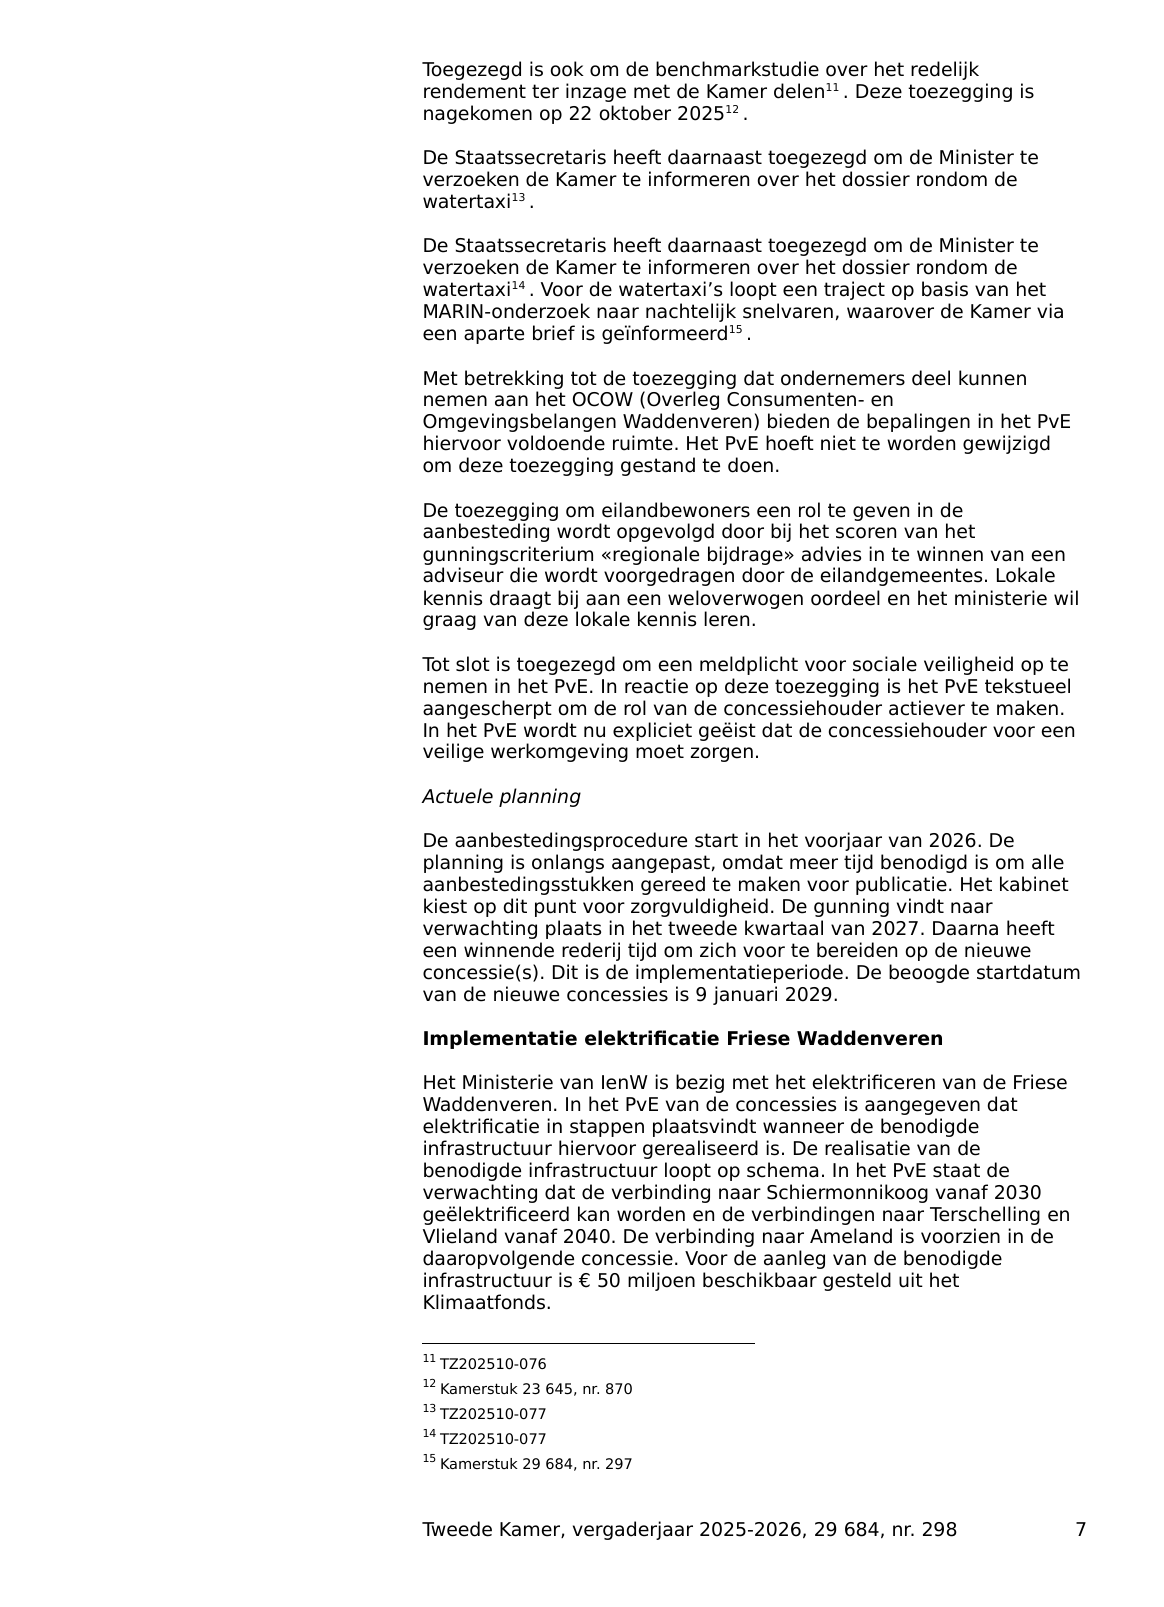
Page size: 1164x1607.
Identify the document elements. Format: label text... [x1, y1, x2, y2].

text De Staatssecretaris heeft daarnaast toegezegd om de Minister te verzoeken de Kamer te informeren over het dossier rondom de watertaxi. [422, 147, 1087, 213]
text Kamerstuk 23 645, nr. 870 [422, 1377, 1087, 1399]
text De toezegging om eilandbewoners een rol te geven in de aanbesteding wordt opgevolgd door bij het scoren van het gunningscriterium «regionale bijdrage» advies in te winnen van een adviseur die wordt voorgedragen door de eilandgemeentes. Lokale kennis draagt bij aan een weloverwogen oordeel en het ministerie wil graag van deze lokale kennis leren. [422, 499, 1087, 631]
text Met betrekking tot de toezegging dat ondernemers deel kunnen nemen aan het OCOW (Overleg Consumenten- en Omgevingsbelangen Waddenveren) bieden de bepalingen in het PvE hiervoor voldoende ruimte. Het PvE hoeft niet te worden gewijzigd om deze toezegging gestand te doen. [422, 367, 1087, 477]
text TZ202510-077 [422, 1427, 1087, 1449]
text TZ202510-076 [422, 1352, 1087, 1374]
subtitle Implementatie elektrificatie Friese Waddenveren [422, 1028, 1087, 1050]
text De Staatssecretaris heeft daarnaast toegezegd om de Minister te verzoeken de Kamer te informeren over het dossier rondom de watertaxi. Voor de watertaxi’s loopt een traject op basis van het MARIN-onderzoek naar nachtelijk snelvaren, waarover de Kamer via een aparte brief is geïnformeerd. [422, 235, 1087, 345]
text Het Ministerie van IenW is bezig met het elektrificeren van de Friese Waddenveren. In het PvE van de concessies is aangegeven dat elektrificatie in stappen plaatsvindt wanneer de benodigde infrastructuur hiervoor gerealiseerd is. De realisatie van de benodigde infrastructuur loopt op schema. In het PvE staat de verwachting dat de verbinding naar Schiermonnikoog vanaf 2030 geëlektrificeerd kan worden en de verbindingen naar Terschelling en Vlieland vanaf 2040. De verbinding naar Ameland is voorzien in de daaropvolgende concessie. Voor de aanleg van de benodigde infrastructuur is € 50 miljoen beschikbaar gesteld uit het Klimaatfonds. [422, 1072, 1087, 1314]
text TZ202510-077 [422, 1402, 1087, 1424]
text Toegezegd is ook om de benchmarkstudie over het redelijk rendement ter inzage met de Kamer delen. Deze toezegging is nagekomen op 22 oktober 2025. [422, 59, 1087, 125]
text Kamerstuk 29 684, nr. 297 [422, 1452, 1087, 1474]
text De aanbestedingsprocedure start in het voorjaar van 2026. De planning is onlangs aangepast, omdat meer tijd benodigd is om alle aanbestedingsstukken gereed te maken voor publicatie. Het kabinet kiest op dit punt voor zorgvuldigheid. De gunning vindt naar verwachting plaats in het tweede kwartaal van 2027. Daarna heeft een winnende rederij tijd om zich voor te bereiden op de nieuwe concessie(s). Dit is de implementatieperiode. De beoogde startdatum van de nieuwe concessies is 9 januari 2029. [422, 830, 1087, 1006]
text Tot slot is toegezegd om een meldplicht voor sociale veiligheid op te nemen in het PvE. In reactie op deze toezegging is het PvE tekstueel aangescherpt om de rol van de concessiehouder actiever te maken. In het PvE wordt nu expliciet geëist dat de concessiehouder voor een veilige werkomgeving moet zorgen. [422, 653, 1087, 763]
subtitle Actuele planning [422, 786, 1087, 808]
